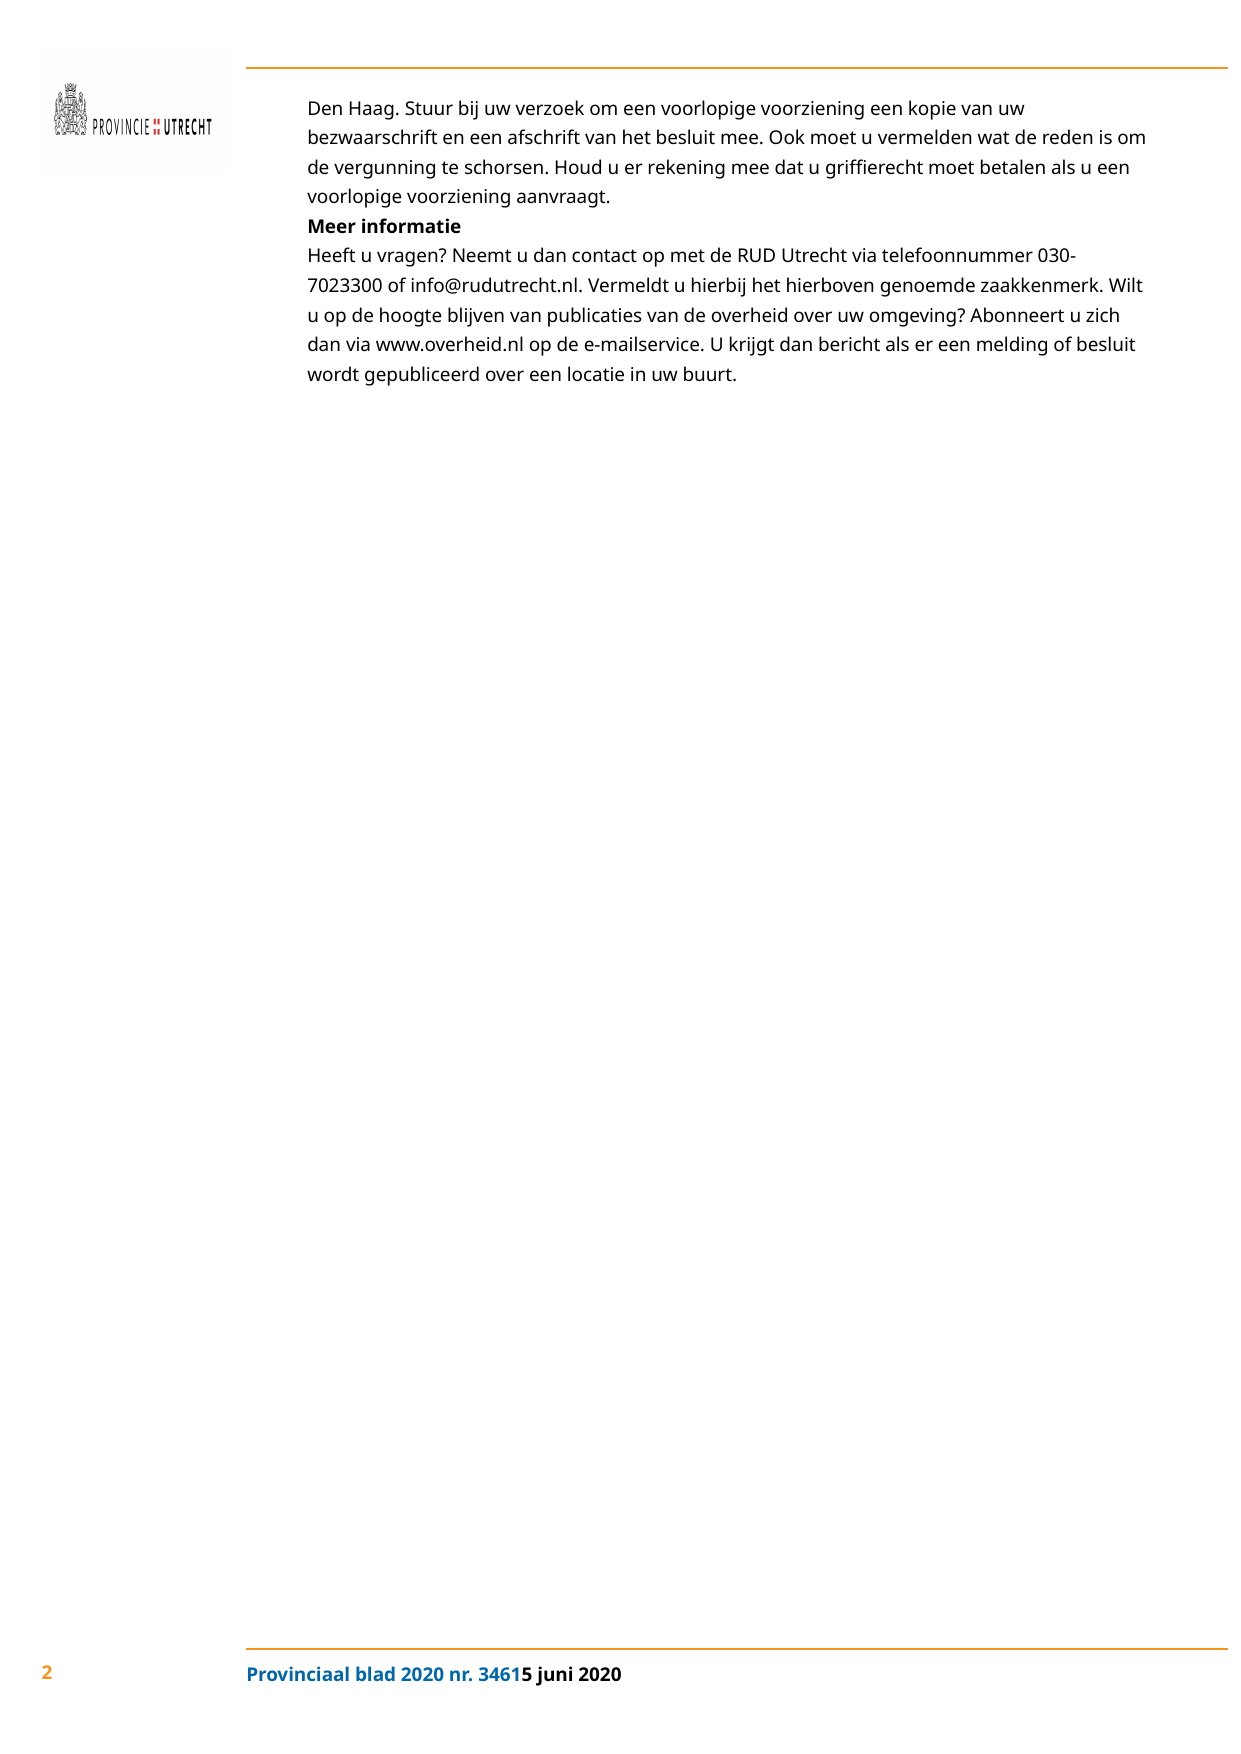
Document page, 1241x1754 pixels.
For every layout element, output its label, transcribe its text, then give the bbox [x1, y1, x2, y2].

picture [41, 47, 231, 172]
list Den Haag. Stuur bij uw verzoek om een voorlopige voorziening een kopie van uw bezwaarschrift en een afschrift van het besluit mee. Ook moet u vermelden wat de reden is om de vergunning te schorsen. Houd u er rekening mee dat u griffierecht moet betalen als u een voorlopige voorziening aanvraagt. [248, 95, 1152, 209]
list Heeft u vragen? Neemt u dan contact op met de RUD Utrecht via telefoonnummer 030-7023300 of info@rudutrecht.nl. Vermeldt u hierbij het hierboven genoemde zaakkenmerk. Wilt u op de hoogte blijven van publicaties van de overheid over uw omgeving? Abonneert u zich dan via www.overheid.nl op de e-mailservice. U krijgt dan bericht als er een melding of besluit wordt gepubliceerd over een locatie in uw buurt. [248, 243, 1152, 387]
list Meer informatie [248, 213, 1152, 239]
